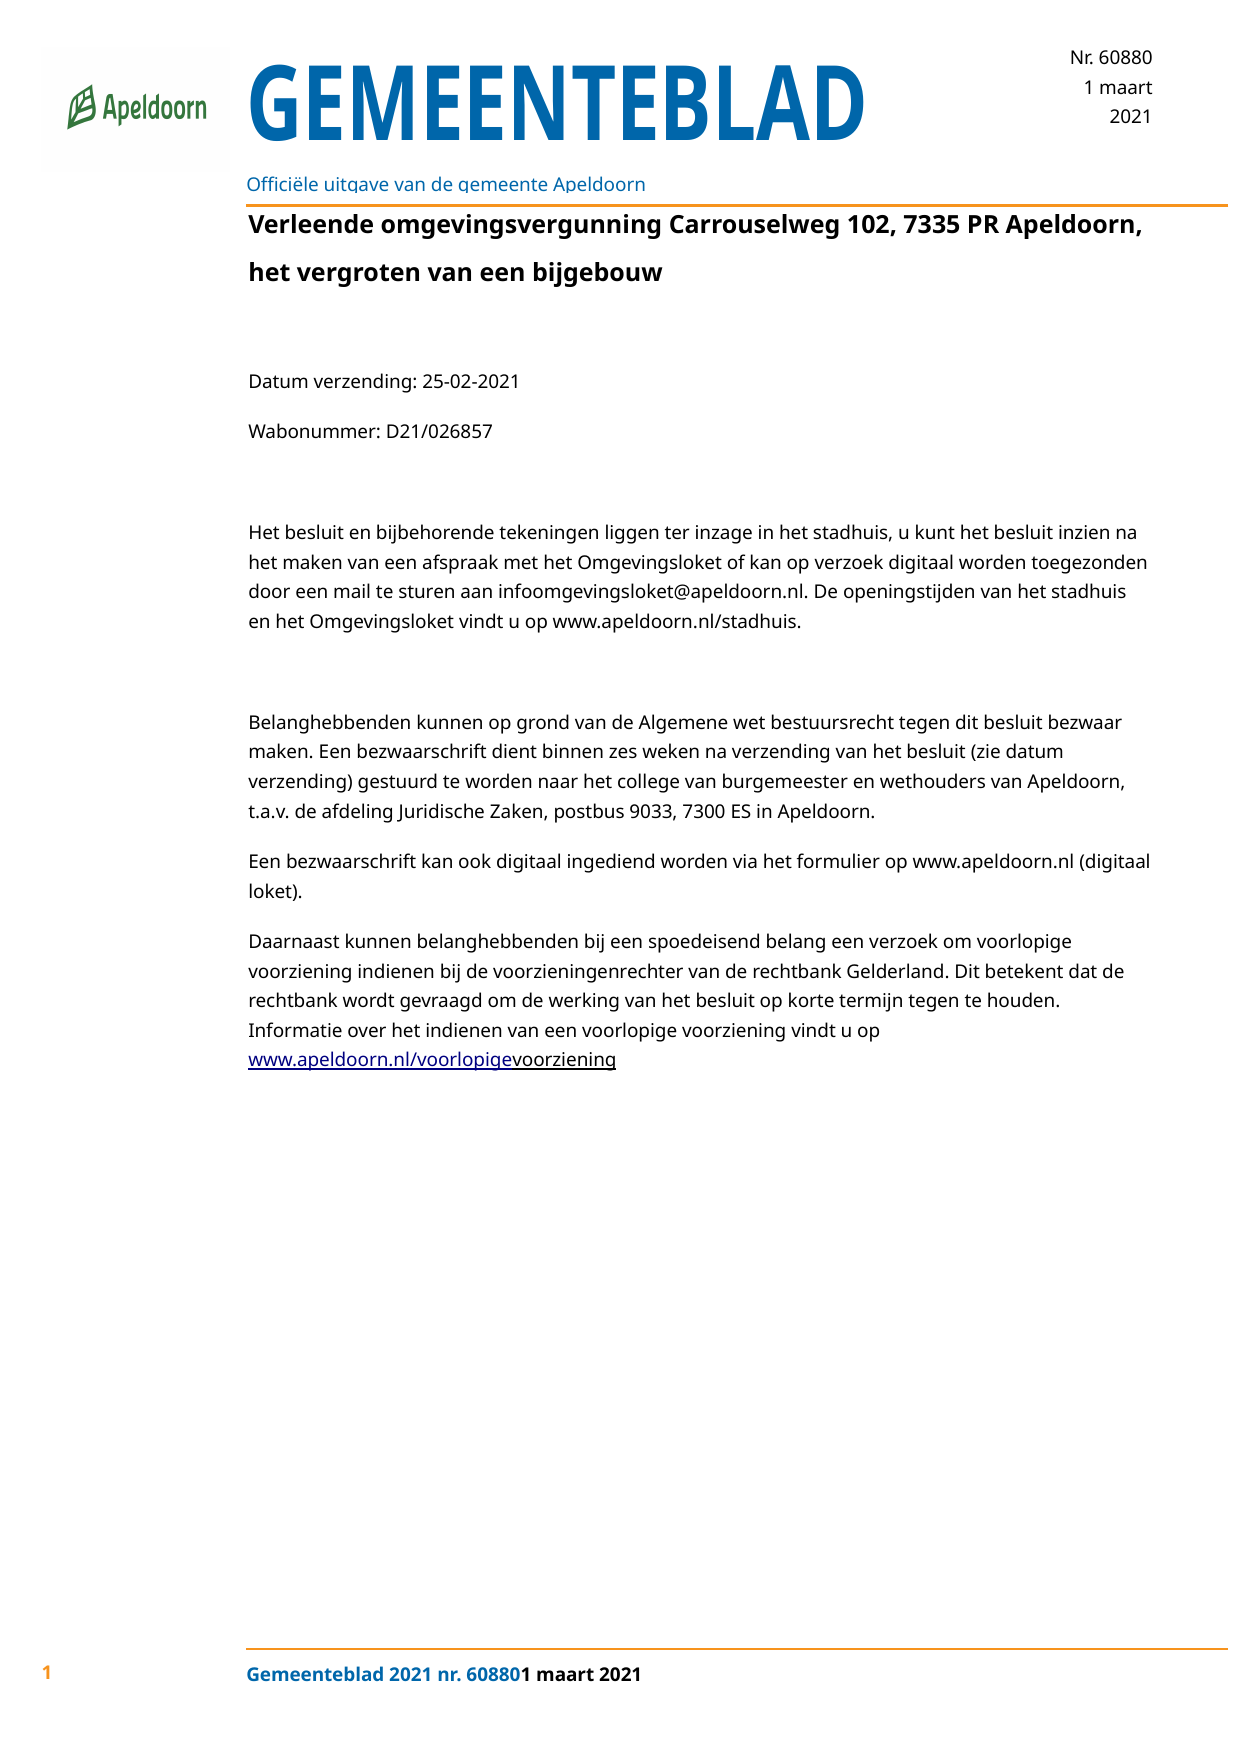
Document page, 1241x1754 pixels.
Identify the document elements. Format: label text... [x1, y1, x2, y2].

text Datum verzending: 25-02-2021 [248, 368, 1152, 394]
text Wabonummer: D21/026857 [248, 419, 1152, 444]
text Daarnaast kunnen belanghebbenden bij een spoedeisend belang een verzoek om voorlopige voorziening indienen bij de voorzieningenrechter van de rechtbank Gelderland. Dit betekent dat de rechtbank wordt gevraagd om de werking van het besluit op korte termijn tegen te houden. Informatie over het indienen van een voorlopige voorziening vindt u op www.apeldoorn.nl/voorlopigevoorziening [248, 928, 1152, 1072]
text Het besluit en bijbehorende tekeningen liggen ter inzage in het stadhuis, u kunt het besluit inzien na het maken van een afspraak met het Omgevingsloket of kan op verzoek digitaal worden toegezonden door een mail te sturen aan infoomgevingsloket@apeldoorn.nl. De openingstijden van het stadhuis en het Omgevingsloket vindt u op www.apeldoorn.nl/stadhuis. [248, 519, 1152, 634]
text Verleende omgevingsvergunning Carrouselweg 102, 7335 PR Apeldoorn, het vergroten van een bijgebouw [248, 207, 1152, 288]
text Een bezwaarschrift kan ook digitaal ingediend worden via het formulier op www.apeldoorn.nl (digitaal loket). [248, 848, 1152, 904]
text Belanghebbenden kunnen op grond van de Algemene wet bestuursrecht tegen dit besluit bezwaar maken. Een bezwaarschrift dient binnen zes weken na verzending van het besluit (zie datum verzending) gestuurd te worden naar het college van burgemeester en wethouders van Apeldoorn, t.a.v. de afdeling Juridische Zaken, postbus 9033, 7300 ES in Apeldoorn. [248, 709, 1152, 824]
picture [41, 47, 231, 172]
